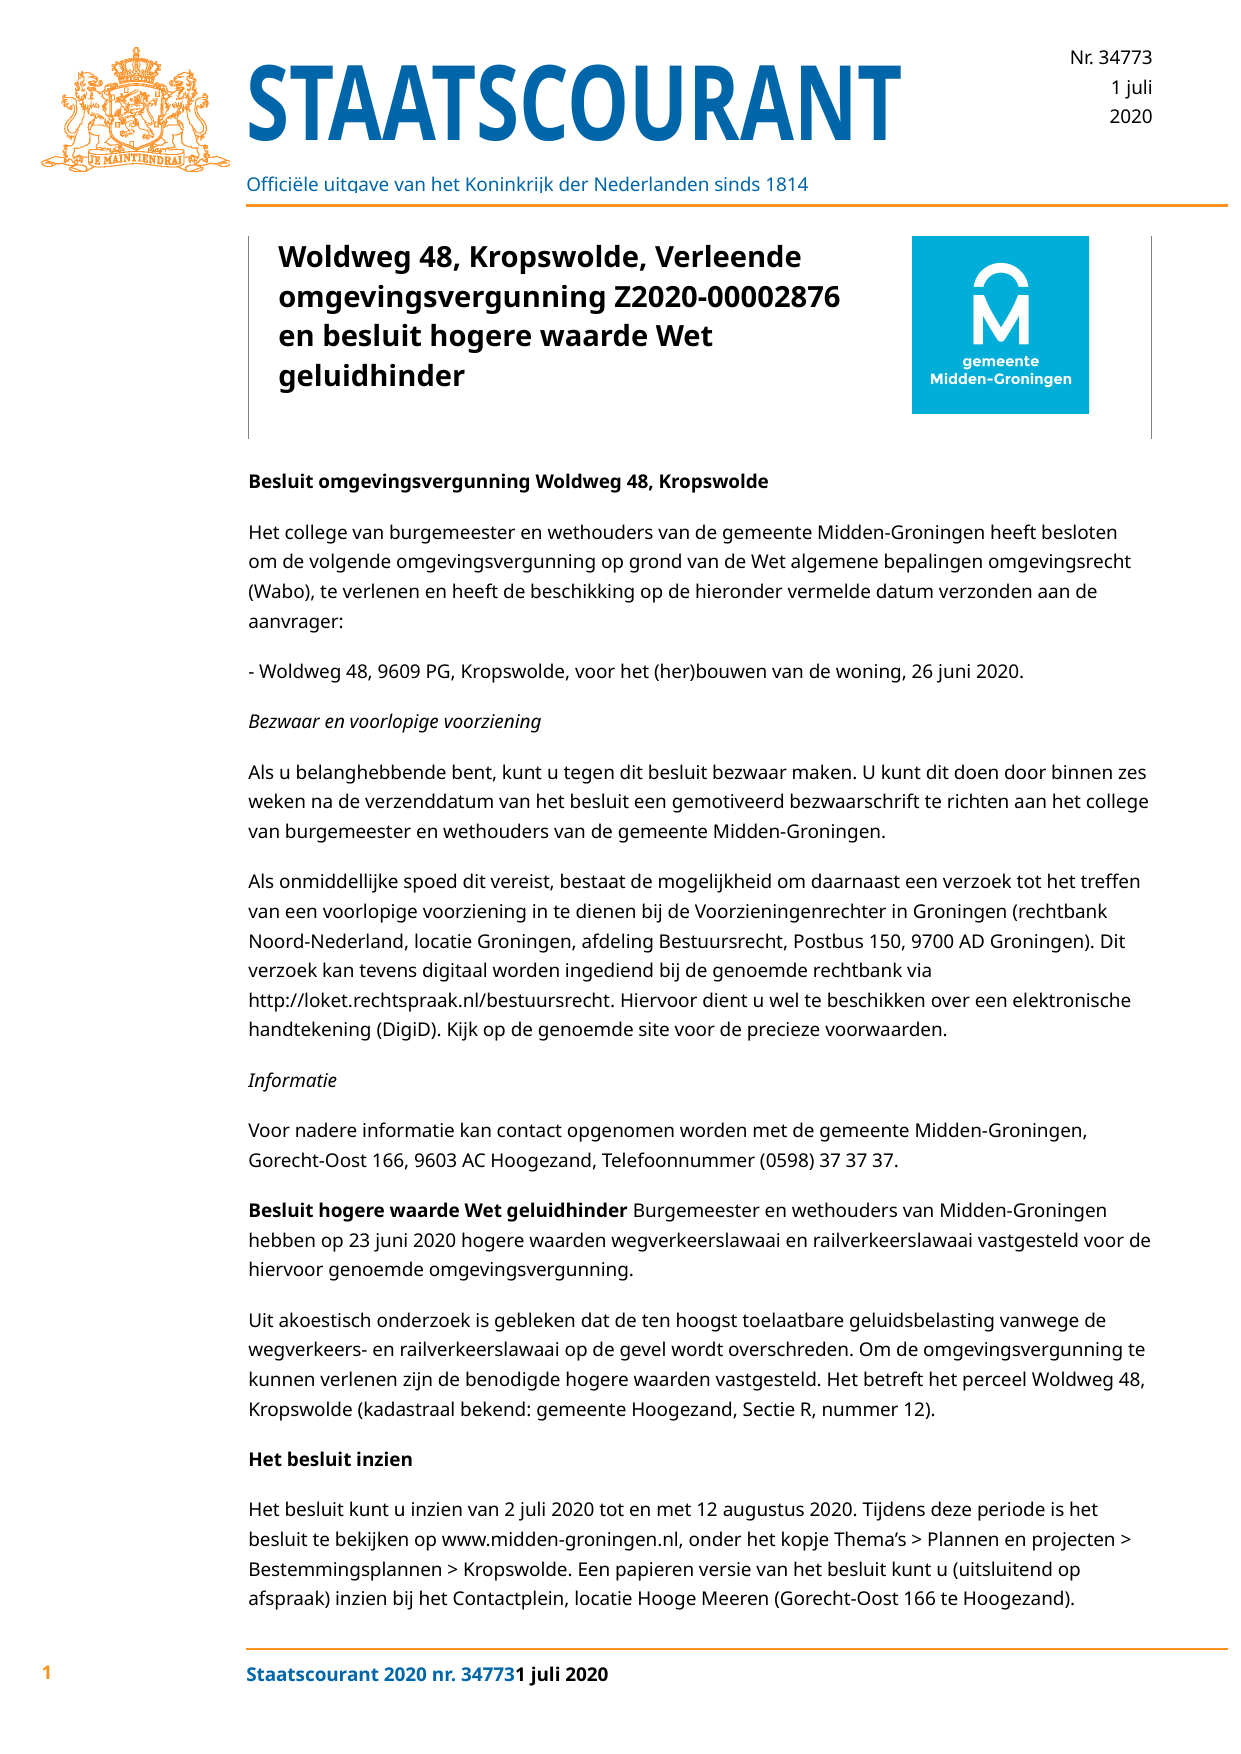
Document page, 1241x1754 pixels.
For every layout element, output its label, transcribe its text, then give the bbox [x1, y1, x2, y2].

text Het college van burgemeester en wethouders van de gemeente Midden-Groningen heeft besloten om de volgende omgevingsvergunning op grond van de Wet algemene bepalingen omgevingsrecht (Wabo), te verlenen en heeft de beschikking op de hieronder vermelde datum verzonden aan de aanvrager: [248, 519, 1152, 633]
text - Woldweg 48, 9609 PG, Kropswolde, voor het (her)bouwen van de woning, 26 juni 2020. [248, 658, 1152, 684]
picture [1046, 377, 1052, 385]
table_header [850, 236, 912, 413]
text Het besluit kunt u inzien van 2 juli 2020 tot en met 12 augustus 2020. Tijdens deze periode is het besluit te bekijken op www.midden-groningen.nl, onder het kopje Thema’s > Plannen en projecten > Bestemmingsplannen > Kropswolde. Een papieren versie van het besluit kunt u (uitsluitend op afspraak) inzien bij het Contactplein, locatie Hooge Meeren (Gorecht-Oost 166 te Hoogezand). [248, 1497, 1152, 1611]
picture [983, 359, 989, 366]
picture [974, 296, 1028, 344]
table_header [1090, 236, 1151, 413]
text Informatie [248, 1067, 1152, 1093]
text Bezwaar en voorlopige voorziening [248, 709, 1152, 734]
text Voor nadere informatie kan contact opgenomen worden met de gemeente Midden-Groningen, Gorecht-Oost 166, 9603 AC Hoogezand, Telefoonnummer (0598) 37 37 37. [248, 1117, 1152, 1173]
picture [964, 359, 971, 368]
table_header [850, 414, 1151, 439]
picture [41, 47, 231, 172]
table_header Woldweg 48, Kropswolde, Verleende omgevingsvergunning Z2020-00002876 en besluit hogere waarde Wet geluidhinder [249, 236, 850, 439]
text Als u belanghebbende bent, kunt u tegen dit besluit bezwaar maken. U kunt dit doen door binnen zes weken na de verzenddatum van het besluit een gemotiveerd bezwaarschrift te richten aan het college van burgemeester en wethouders van de gemeente Midden-Groningen. [248, 759, 1152, 844]
text Uit akoestisch onderzoek is gebleken dat de ten hoogst toelaatbare geluidsbelasting vanwege de wegverkeers- en railverkeerslawaai op de gevel wordt overschreden. Om de omgevingsvergunning te kunnen verlenen zijn de benodigde hogere waarden vastgesteld. Het betreft het perceel Woldweg 48, Kropswolde (kadastraal bekend: gemeente Hoogezand, Sectie R, nummer 12). [248, 1307, 1152, 1421]
picture [932, 374, 942, 383]
text Het besluit inzien [248, 1446, 1152, 1472]
text Besluit omgevingsvergunning Woldweg 48, Kropswolde [248, 469, 1152, 494]
text Als onmiddellijke spoed dit vereist, bestaat de mogelijkheid om daarnaast een verzoek tot het treffen van een voorlopige voorziening in te dienen bij de Voorzieningenrechter in Groningen (rechtbank Noord-Nederland, locatie Groningen, afdeling Bestuursrecht, Postbus 150, 9700 AD Groningen). Dit verzoek kan tevens digitaal worden ingediend bij de genoemde rechtbank via http://loket.rechtspraak.nl/bestuursrecht. Hiervoor dient u wel te beschikken over een elektronische handtekening (DigiD). Kijk op de genoemde site voor de precieze voorwaarden. [248, 869, 1152, 1042]
text Besluit hogere waarde Wet geluidhinder Burgemeester en wethouders van Midden-Groningen hebben op 23 juni 2020 hogere waarden wegverkeerslawaai en railverkeerslawaai vastgesteld voor de hiervoor genoemde omgevingsvergunning. [248, 1197, 1152, 1282]
picture [975, 264, 1027, 286]
